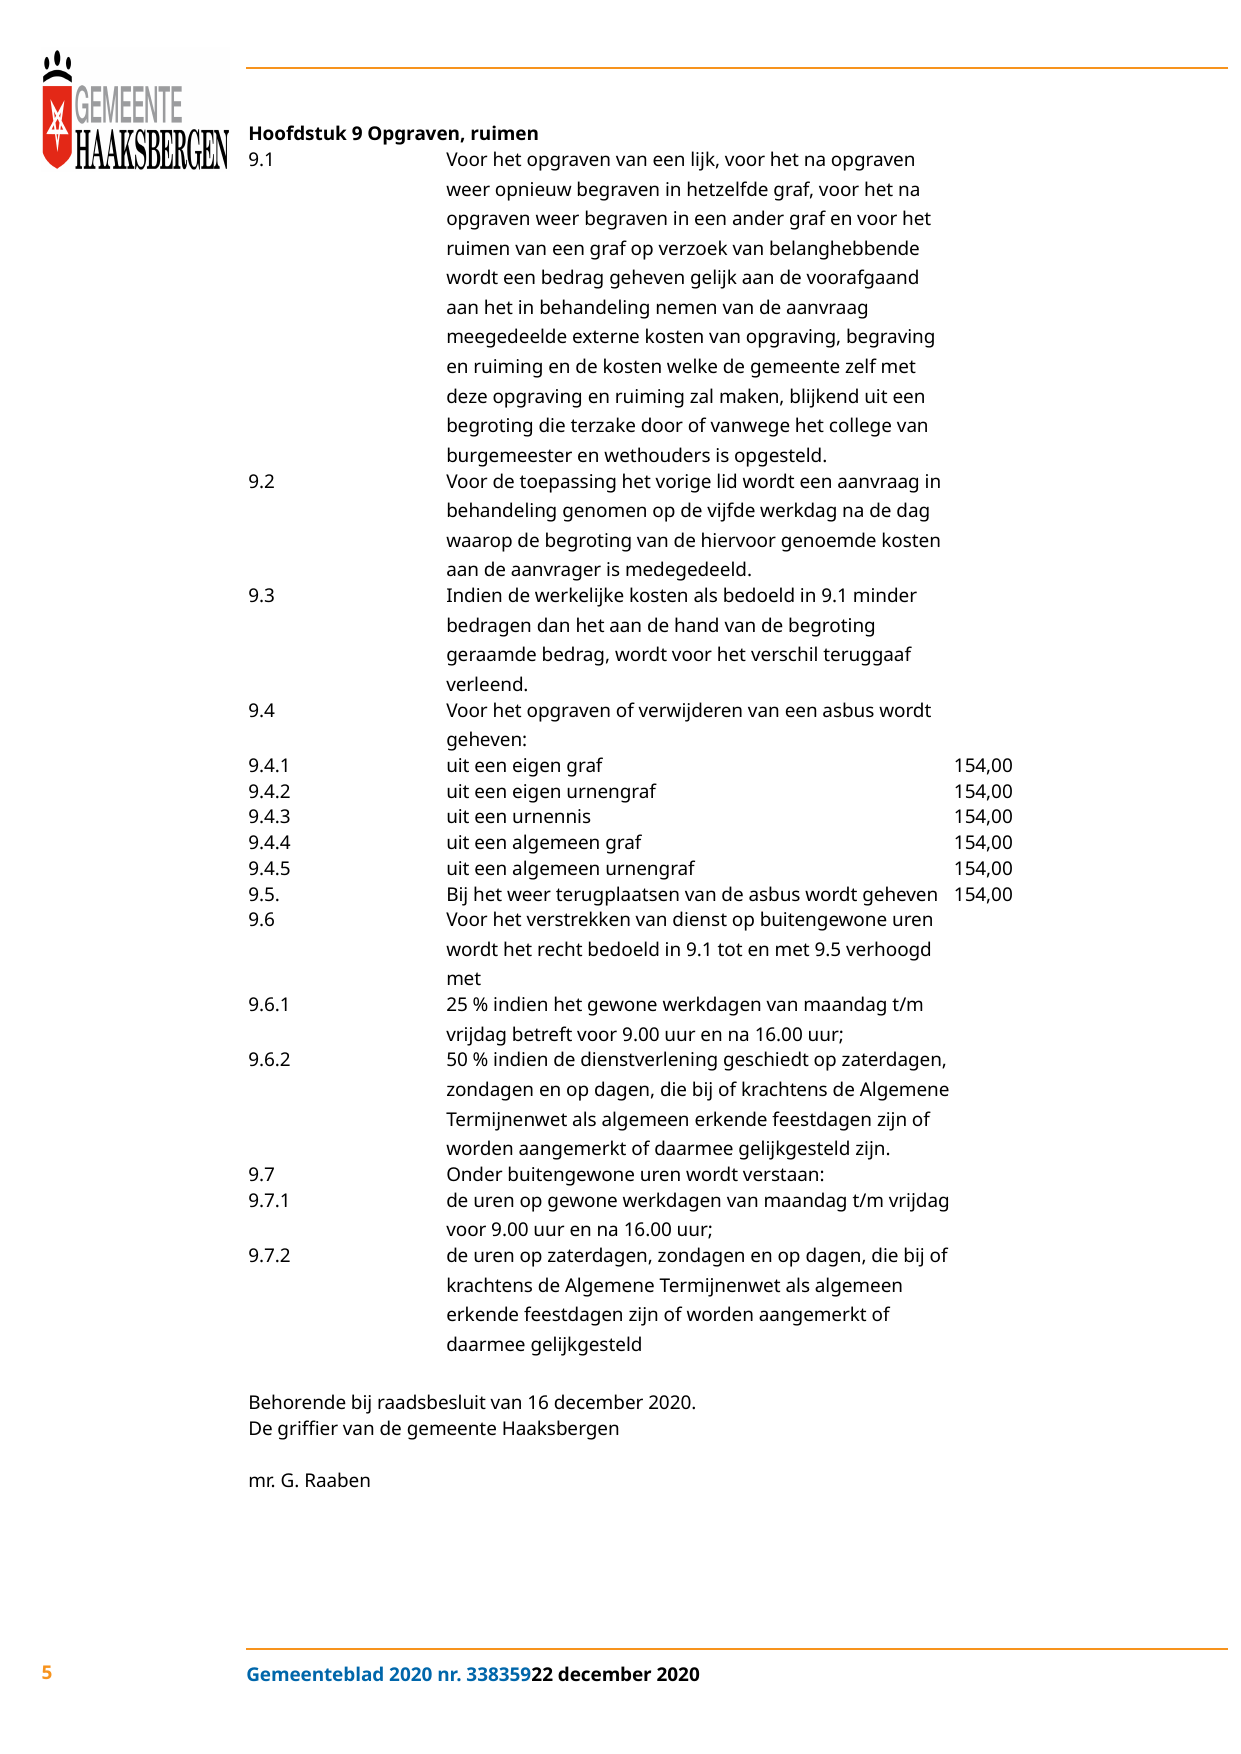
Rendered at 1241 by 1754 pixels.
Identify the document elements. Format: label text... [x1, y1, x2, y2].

table_cell uit een algemeen urnengraf [446, 855, 954, 881]
table_cell 9.6 [248, 906, 446, 991]
table_cell [248, 95, 446, 121]
table_cell [954, 121, 1152, 146]
table_cell 9.4.5 [248, 855, 446, 881]
table_cell 9.6.2 [248, 1047, 446, 1161]
table_cell 50 % indien de dienstverlening geschiedt op zaterdagen, zondagen en op dagen, die bij of krachtens de Algemene Termijnenwet als algemeen erkende feestdagen zijn of worden aangemerkt of daarmee gelijkgesteld zijn. [446, 1047, 954, 1161]
table_cell uit een algemeen graf [446, 829, 954, 855]
table_header [956, 1390, 1152, 1415]
table_cell [956, 1441, 1152, 1467]
table_cell 154,00 [954, 804, 1152, 829]
table_cell 154,00 [954, 752, 1152, 778]
table_cell Onder buitengewone uren wordt verstaan: [446, 1161, 954, 1187]
table_cell 154,00 [954, 778, 1152, 803]
table_cell [954, 906, 1152, 991]
table_cell 9.3 [248, 582, 446, 697]
table_cell [954, 1047, 1152, 1161]
table_cell [248, 1441, 444, 1467]
table_cell Hoofdstuk 9 Opgraven, ruimen [248, 121, 954, 146]
table_cell de uren op gewone werkdagen van maandag t/m vrijdag voor 9.00 uur en na 16.00 uur; [446, 1187, 954, 1242]
table_cell 9.4.3 [248, 804, 446, 829]
table_cell 9.1 [248, 146, 446, 468]
table_cell 9.6.1 [248, 991, 446, 1047]
table_cell uit een urnennis [446, 804, 954, 829]
table_cell 154,00 [954, 855, 1152, 881]
table_cell [444, 1441, 956, 1467]
table_cell Indien de werkelijke kosten als bedoeld in 9.1 minder bedragen dan het aan de hand van de begroting geraamde bedrag, wordt voor het verschil teruggaaf verleend. [446, 582, 954, 697]
table_cell [954, 991, 1152, 1047]
table_cell 9.7.2 [248, 1242, 446, 1357]
table_cell 25 % indien het gewone werkdagen van maandag t/m vrijdag betreft voor 9.00 uur en na 16.00 uur; [446, 991, 954, 1047]
table_cell [956, 1415, 1152, 1441]
picture [41, 47, 231, 172]
table_cell 9.7.1 [248, 1187, 446, 1242]
table_cell Voor het opgraven of verwijderen van een asbus wordt geheven: [446, 697, 954, 752]
table_cell [954, 1161, 1152, 1187]
table_cell De griffier van de gemeente Haaksbergen [248, 1415, 956, 1441]
table_cell 154,00 [954, 881, 1152, 906]
table_cell [954, 95, 1152, 121]
table_cell 9.4.4 [248, 829, 446, 855]
table_cell 154,00 [954, 829, 1152, 855]
table_cell 9.2 [248, 468, 446, 582]
table_cell [954, 146, 1152, 468]
table_cell mr. G. Raaben [248, 1467, 956, 1492]
table_cell uit een eigen urnengraf [446, 778, 954, 803]
table_cell Bij het weer terugplaatsen van de asbus wordt geheven [446, 881, 954, 906]
table_cell [954, 582, 1152, 697]
table_cell Voor het opgraven van een lijk, voor het na opgraven weer opnieuw begraven in hetzelfde graf, voor het na opgraven weer begraven in een ander graf en voor het ruimen van een graf op verzoek van belanghebbende wordt een bedrag geheven gelijk aan de voorafgaand aan het in behandeling nemen van de aanvraag meegedeelde externe kosten van opgraving, begraving en ruiming en de kosten welke de gemeente zelf met deze opgraving en ruiming zal maken, blijkend uit een begroting die terzake door of vanwege het college van burgemeester en wethouders is opgesteld. [446, 146, 954, 468]
table_cell [954, 468, 1152, 582]
table_cell [954, 697, 1152, 752]
table_cell de uren op zaterdagen, zondagen en op dagen, die bij of krachtens de Algemene Termijnenwet als algemeen erkende feestdagen zijn of worden aangemerkt of daarmee gelijkgesteld [446, 1242, 954, 1357]
table_cell 9.5. [248, 881, 446, 906]
table_cell Voor de toepassing het vorige lid wordt een aanvraag in behandeling genomen op de vijfde werkdag na de dag waarop de begroting van de hiervoor genoemde kosten aan de aanvrager is medegedeeld. [446, 468, 954, 582]
table_header Behorende bij raadsbesluit van 16 december 2020. [248, 1390, 956, 1415]
table_cell [954, 1242, 1152, 1357]
table_cell [956, 1467, 1152, 1492]
table_cell [954, 1187, 1152, 1242]
table_cell Voor het verstrekken van dienst op buitengewone uren wordt het recht bedoeld in 9.1 tot en met 9.5 verhoogd met [446, 906, 954, 991]
table_cell 9.4.1 [248, 752, 446, 778]
table_cell [446, 95, 954, 121]
table_cell 9.7 [248, 1161, 446, 1187]
table_cell 9.4 [248, 697, 446, 752]
table_cell 9.4.2 [248, 778, 446, 803]
table_cell uit een eigen graf [446, 752, 954, 778]
